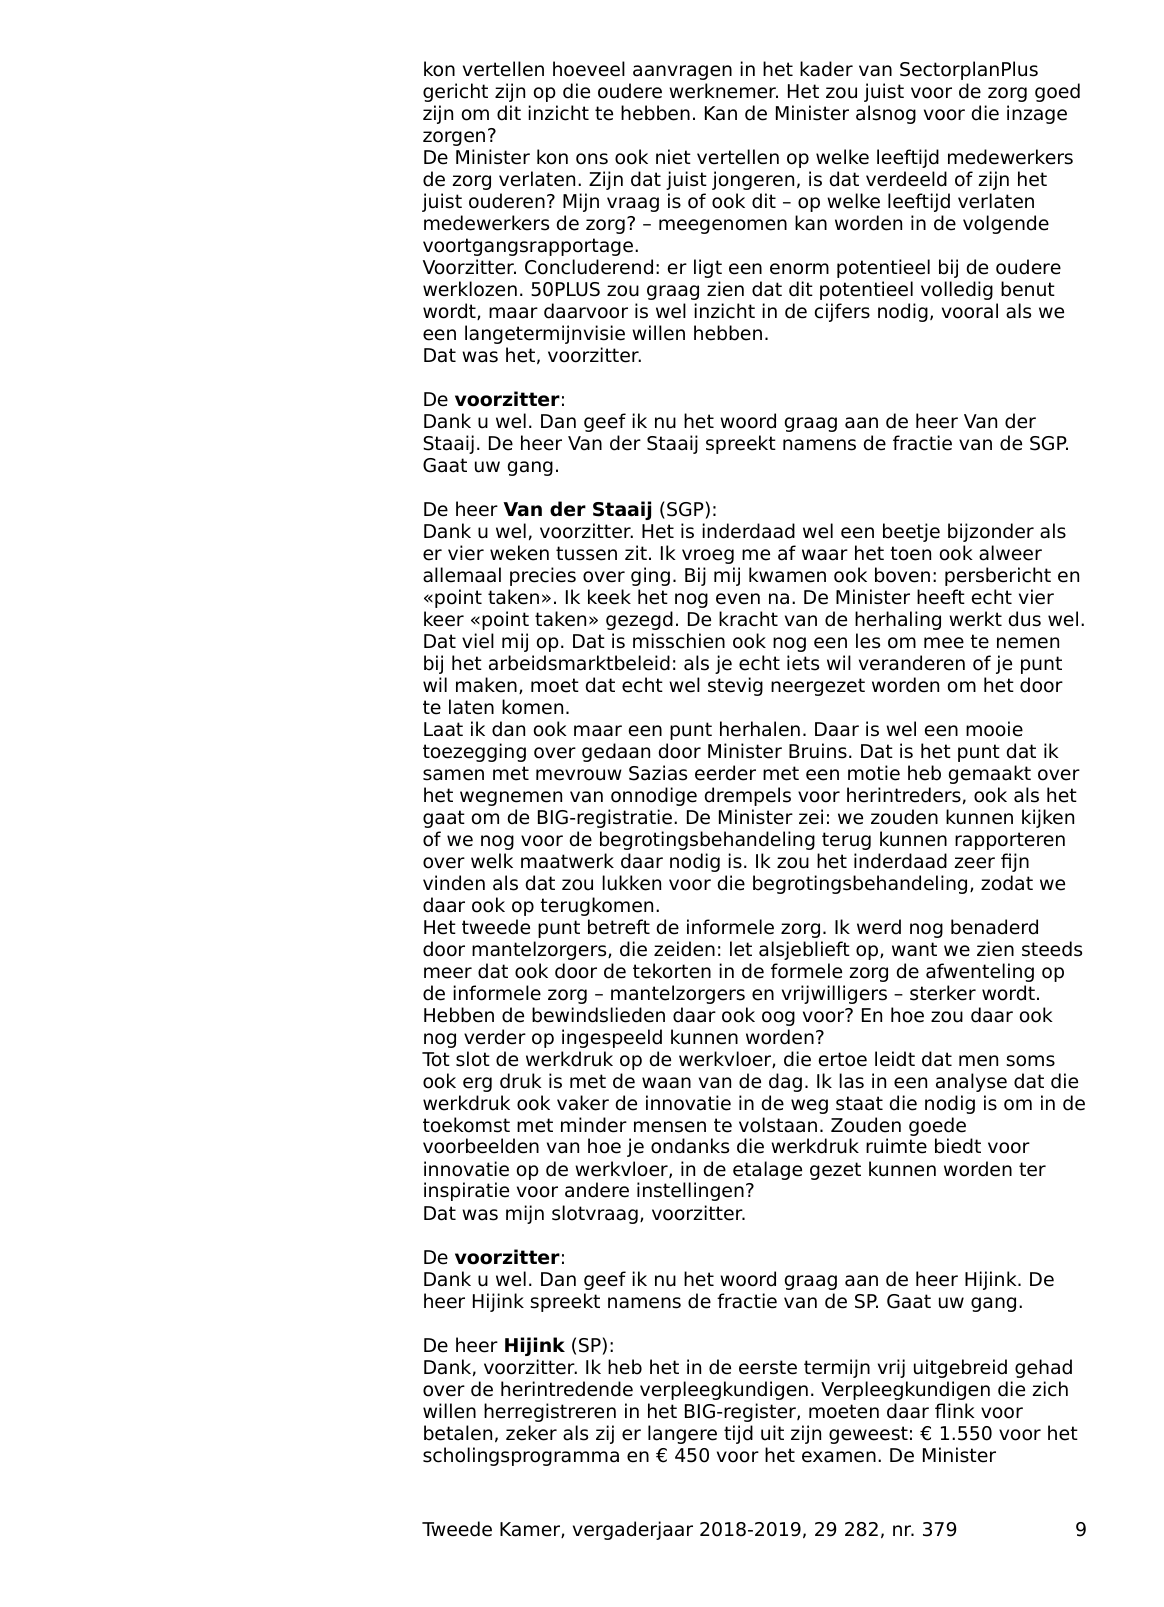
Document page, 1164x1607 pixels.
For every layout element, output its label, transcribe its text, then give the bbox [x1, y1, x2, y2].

text Dank u wel. Dan geef ik nu het woord graag aan de heer Van der Staaij. De heer Van der Staaij spreekt namens de fractie van de SGP. Gaat uw gang. [422, 411, 1087, 477]
text Voorzitter. Concluderend: er ligt een enorm potentieel bij de oudere werklozen. 50PLUS zou graag zien dat dit potentieel volledig benut wordt, maar daarvoor is wel inzicht in de cijfers nodig, vooral als we een langetermijnvisie willen hebben. [422, 257, 1087, 345]
text Laat ik dan ook maar een punt herhalen. Daar is wel een mooie toezegging over gedaan door Minister Bruins. Dat is het punt dat ik samen met mevrouw Sazias eerder met een motie heb gemaakt over het wegnemen van onnodige drempels voor herintreders, ook als het gaat om de BIG-registratie. De Minister zei: we zouden kunnen kijken of we nog voor de begrotingsbehandeling terug kunnen rapporteren over welk maatwerk daar nodig is. Ik zou het inderdaad zeer fijn vinden als dat zou lukken voor die begrotingsbehandeling, zodat we daar ook op terugkomen. [422, 719, 1087, 917]
text Het tweede punt betreft de informele zorg. Ik werd nog benaderd door mantelzorgers, die zeiden: let alsjeblieft op, want we zien steeds meer dat ook door de tekorten in de formele zorg de afwenteling op de informele zorg – mantelzorgers en vrijwilligers – sterker wordt. Hebben de bewindslieden daar ook oog voor? En hoe zou daar ook nog verder op ingespeeld kunnen worden? [422, 917, 1087, 1048]
text Dank u wel. Dan geef ik nu het woord graag aan de heer Hijink. De heer Hijink spreekt namens de fractie van de SP. Gaat uw gang. [422, 1268, 1087, 1312]
text De Minister kon ons ook niet vertellen op welke leeftijd medewerkers de zorg verlaten. Zijn dat juist jongeren, is dat verdeeld of zijn het juist ouderen? Mijn vraag is of ook dit – op welke leeftijd verlaten medewerkers de zorg? – meegenomen kan worden in de volgende voortgangsrapportage. [422, 147, 1087, 257]
text De heer Hijink (SP): [422, 1335, 1087, 1357]
text Dat was het, voorzitter. [422, 345, 1087, 367]
text Dank u wel, voorzitter. Het is inderdaad wel een beetje bijzonder als er vier weken tussen zit. Ik vroeg me af waar het toen ook alweer allemaal precies over ging. Bij mij kwamen ook boven: persbericht en «point taken». Ik keek het nog even na. De Minister heeft echt vier keer «point taken» gezegd. De kracht van de herhaling werkt dus wel. Dat viel mij op. Dat is misschien ook nog een les om mee te nemen bij het arbeidsmarktbeleid: als je echt iets wil veranderen of je punt wil maken, moet dat echt wel stevig neergezet worden om het door te laten komen. [422, 521, 1087, 719]
text Dat was mijn slotvraag, voorzitter. [422, 1202, 1087, 1224]
text Dank, voorzitter. Ik heb het in de eerste termijn vrij uitgebreid gehad over de herintredende verpleegkundigen. Verpleegkundigen die zich willen herregistreren in het BIG-register, moeten daar flink voor betalen, zeker als zij er langere tijd uit zijn geweest: € 1.550 voor het scholingsprogramma en € 450 voor het examen. De Minister [422, 1357, 1087, 1467]
text Tot slot de werkdruk op de werkvloer, die ertoe leidt dat men soms ook erg druk is met de waan van de dag. Ik las in een analyse dat die werkdruk ook vaker de innovatie in de weg staat die nodig is om in de toekomst met minder mensen te volstaan. Zouden goede voorbeelden van hoe je ondanks die werkdruk ruimte biedt voor innovatie op de werkvloer, in de etalage gezet kunnen worden ter inspiratie voor andere instellingen? [422, 1048, 1087, 1202]
text De voorzitter: [422, 1247, 1087, 1268]
text De voorzitter: [422, 389, 1087, 411]
text kon vertellen hoeveel aanvragen in het kader van SectorplanPlus gericht zijn op die oudere werknemer. Het zou juist voor de zorg goed zijn om dit inzicht te hebben. Kan de Minister alsnog voor die inzage zorgen? [422, 59, 1087, 147]
text De heer Van der Staaij (SGP): [422, 499, 1087, 521]
